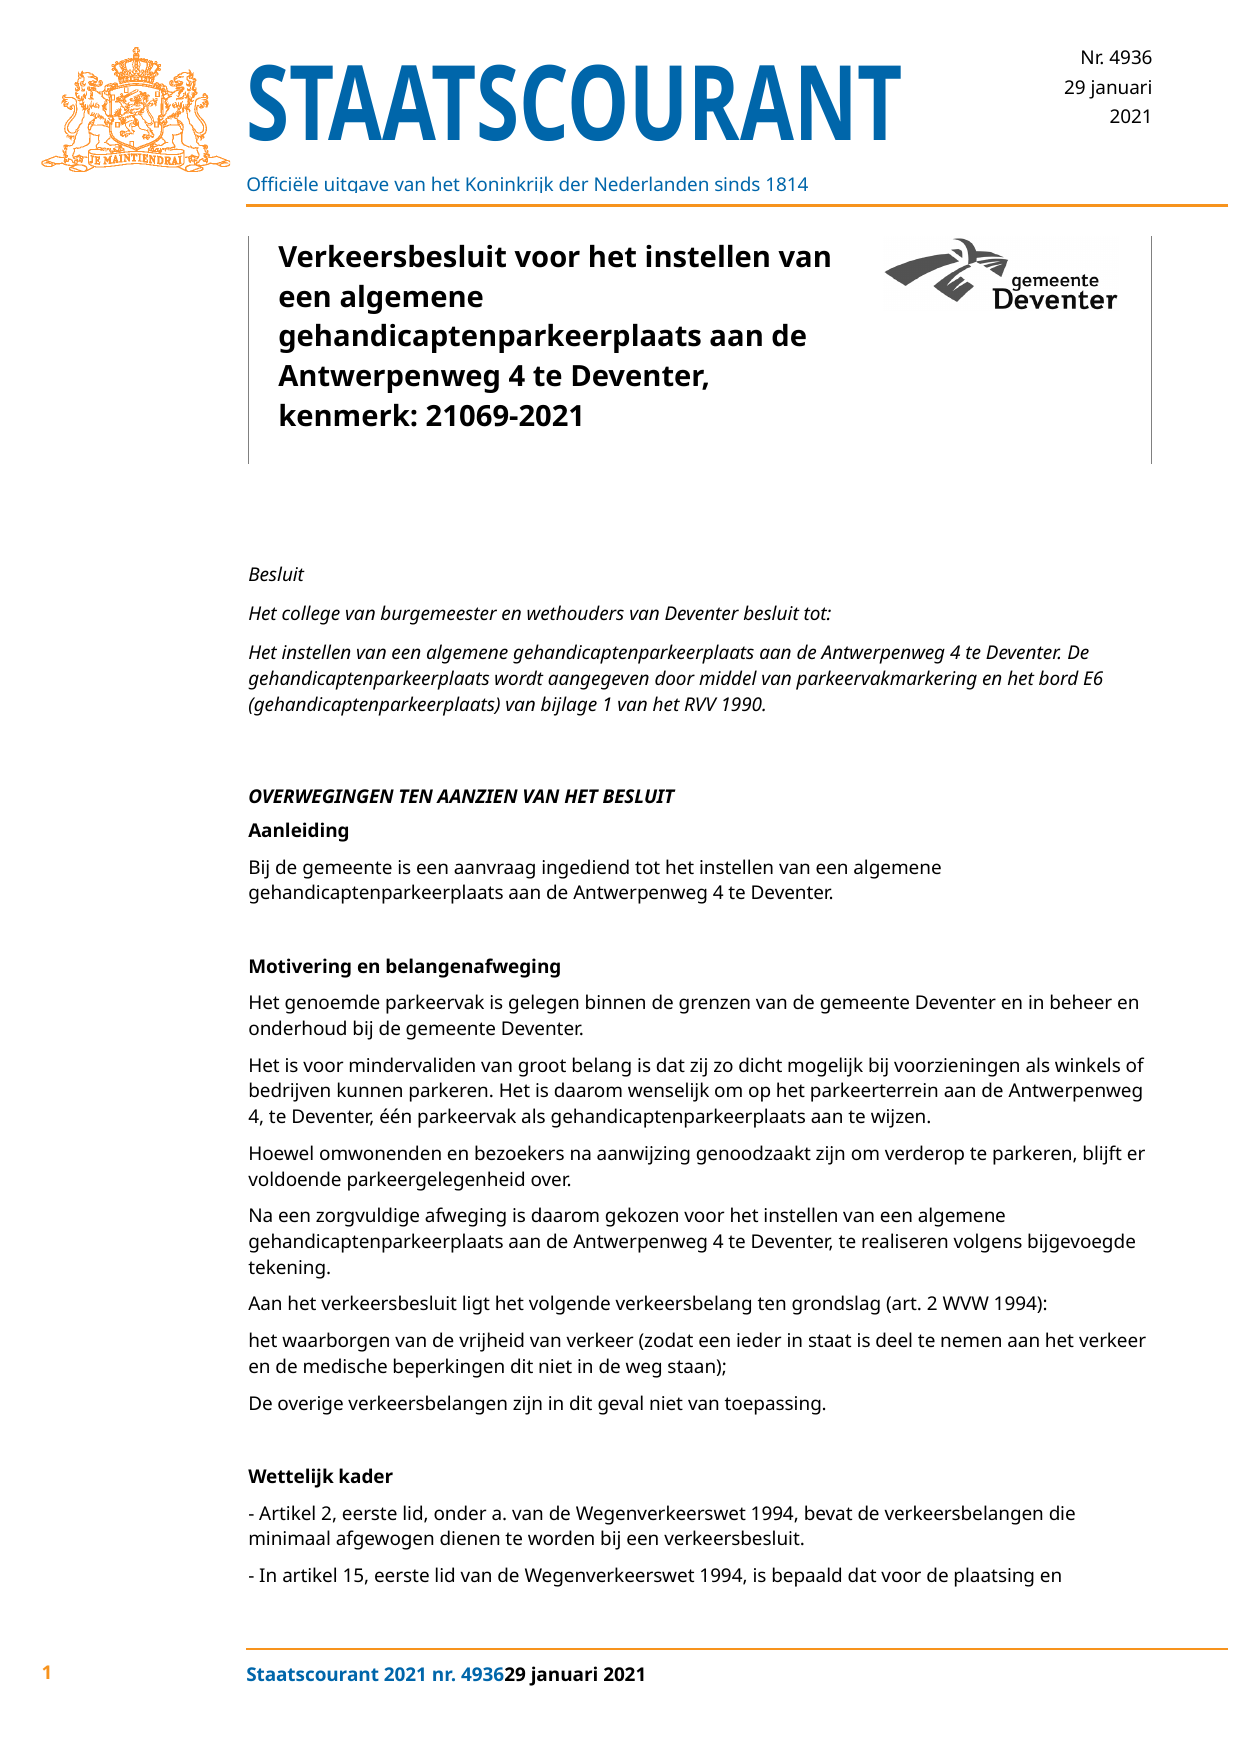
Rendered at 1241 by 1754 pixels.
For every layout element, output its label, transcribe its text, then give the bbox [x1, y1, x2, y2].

text De overige verkeersbelangen zijn in dit geval niet van toepassing. [248, 1390, 1152, 1415]
text Bij de gemeente is een aanvraag ingediend tot het instellen van een algemene gehandicaptenparkeerplaats aan de Antwerpenweg 4 te Deventer. [248, 854, 1152, 905]
picture [882, 236, 1119, 311]
text Aanleiding [248, 817, 1152, 843]
text - In artikel 15, eerste lid van de Wegenverkeerswet 1994, is bepaald dat voor de plaatsing en [248, 1562, 1152, 1588]
picture [41, 47, 231, 172]
text het waarborgen van de vrijheid van verkeer (zodat een ieder in staat is deel te nemen aan het verkeer en de medische beperkingen dit niet in de weg staan); [248, 1327, 1152, 1379]
text - Artikel 2, eerste lid, onder a. van de Wegenverkeerswet 1994, bevat de verkeersbelangen die minimaal afgewogen dienen te worden bij een verkeersbesluit. [248, 1500, 1152, 1551]
text OVERWEGINGEN TEN AANZIEN VAN HET BESLUIT [248, 783, 1152, 809]
table_header [850, 236, 1151, 464]
text Het instellen van een algemene gehandicaptenparkeerplaats aan de Antwerpenweg 4 te Deventer. De gehandicaptenparkeerplaats wordt aangegeven door middel van parkeervakmarkering en het bord E6 (gehandicaptenparkeerplaats) van bijlage 1 van het RVV 1990. [248, 639, 1152, 717]
text Motivering en belangenafweging [248, 953, 1152, 979]
text Het genoemde parkeervak is gelegen binnen de grenzen van de gemeente Deventer en in beheer en onderhoud bij de gemeente Deventer. [248, 989, 1152, 1041]
text Het is voor mindervaliden van groot belang is dat zij zo dicht mogelijk bij voorzieningen als winkels of bedrijven kunnen parkeren. Het is daarom wenselijk om op het parkeerterrein aan de Antwerpenweg 4, te Deventer, één parkeervak als gehandicaptenparkeerplaats aan te wijzen. [248, 1052, 1152, 1129]
text Besluit [248, 561, 1152, 587]
table_header Verkeersbesluit voor het instellen van een algemene gehandicaptenparkeerplaats aan de Antwerpenweg 4 te Deventer, kenmerk: 21069-2021 [249, 236, 850, 464]
text Wettelijk kader [248, 1463, 1152, 1489]
text Aan het verkeersbesluit ligt het volgende verkeersbelang ten grondslag (art. 2 WVW 1994): [248, 1291, 1152, 1316]
text Na een zorgvuldige afweging is daarom gekozen voor het instellen van een algemene gehandicaptenparkeerplaats aan de Antwerpenweg 4 te Deventer, te realiseren volgens bijgevoegde tekening. [248, 1202, 1152, 1280]
text Hoewel omwonenden en bezoekers na aanwijzing genoodzaakt zijn om verderop te parkeren, blijft er voldoende parkeergelegenheid over. [248, 1140, 1152, 1192]
text Het college van burgemeester en wethouders van Deventer besluit tot: [248, 600, 1152, 626]
